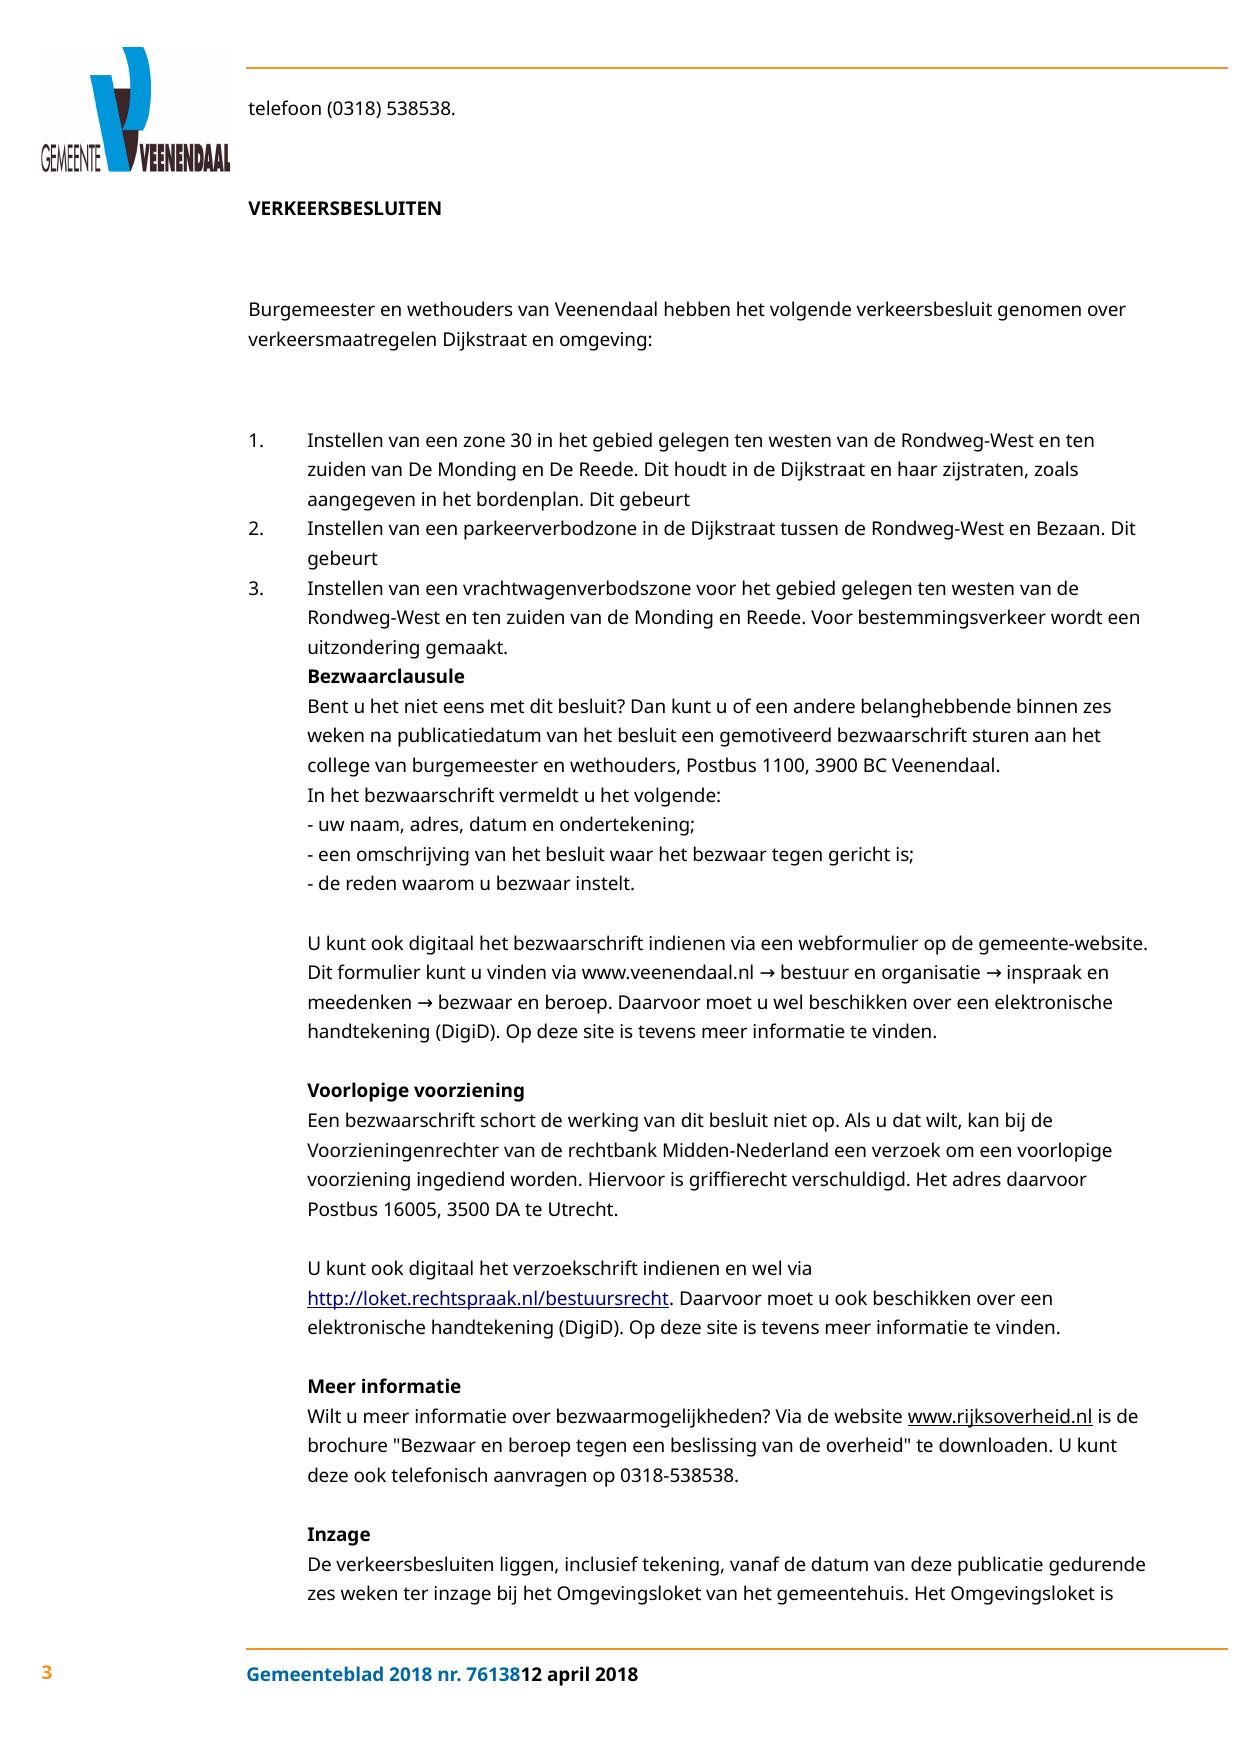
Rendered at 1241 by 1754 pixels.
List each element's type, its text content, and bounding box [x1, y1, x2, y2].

picture [41, 47, 130, 172]
list Bezwaarclausule [248, 663, 1152, 689]
text VERKEERSBESLUITEN [248, 196, 1152, 221]
list Meer informatie [248, 1373, 1152, 1399]
list Voorlopige voorziening [248, 1078, 1152, 1103]
list - de reden waarom u bezwaar instelt. [248, 871, 1152, 896]
list Bent u het niet eens met dit besluit? Dan kunt u of een andere belanghebbende binnen zes weken na publicatiedatum van het besluit een gemotiveerd bezwaarschrift sturen aan het college van burgemeester en wethouders, Postbus 1100, 3900 BC Veenendaal. [248, 693, 1152, 778]
list De verkeersbesluiten liggen, inclusief tekening, vanaf de datum van deze publicatie gedurende zes weken ter inzage bij het Omgevingsloket van het gemeentehuis. Het Omgevingsloket is [248, 1551, 1152, 1606]
list U kunt ook digitaal het bezwaarschrift indienen via een webformulier op de gemeente-website. Dit formulier kunt u vinden via www.veenendaal.nl → bestuur en organisatie → inspraak en meedenken → bezwaar en beroep. Daarvoor moet u wel beschikken over een elektronische handtekening (DigiD). Op deze site is tevens meer informatie te vinden. [248, 930, 1152, 1044]
list Instellen van een parkeerverbodzone in de Dijkstraat tussen de Rondweg-West en Bezaan. Dit gebeurt [248, 516, 1152, 571]
list - een omschrijving van het besluit waar het bezwaar tegen gericht is; [248, 841, 1152, 867]
text telefoon (0318) 538538. [248, 95, 1152, 121]
list Inzage [248, 1521, 1152, 1547]
list Instellen van een vrachtwagenverbodszone voor het gebied gelegen ten westen van de Rondweg-West en ten zuiden van de Monding en Reede. Voor bestemmingsverkeer wordt een uitzondering gemaakt. [248, 575, 1152, 660]
text Burgemeester en wethouders van Veenendaal hebben het volgende verkeersbesluit genomen over verkeersmaatregelen Dijkstraat en omgeving: [248, 296, 1152, 352]
list Wilt u meer informatie over bezwaarmogelijkheden? Via de website www.rijksoverheid.nl is de brochure "Bezwaar en beroep tegen een beslissing van de overheid" te downloaden. U kunt deze ook telefonisch aanvragen op 0318-538538. [248, 1403, 1152, 1488]
list In het bezwaarschrift vermeldt u het volgende: [248, 782, 1152, 808]
list - uw naam, adres, datum en ondertekening; [248, 811, 1152, 837]
picture [123, 47, 231, 172]
list U kunt ook digitaal het verzoekschrift indienen en wel via http://loket.rechtspraak.nl/bestuursrecht. Daarvoor moet u ook beschikken over een elektronische handtekening (DigiD). Op deze site is tevens meer informatie te vinden. [248, 1255, 1152, 1340]
list Een bezwaarschrift schort de werking van dit besluit niet op. Als u dat wilt, kan bij de Voorzieningenrechter van de rechtbank Midden-Nederland een verzoek om een voorlopige voorziening ingediend worden. Hiervoor is griffierecht verschuldigd. Het adres daarvoor Postbus 16005, 3500 DA te Utrecht. [248, 1107, 1152, 1222]
list Instellen van een zone 30 in het gebied gelegen ten westen van de Rondweg-West en ten zuiden van De Monding en De Reede. Dit houdt in de Dijkstraat en haar zijstraten, zoals aangegeven in het bordenplan. Dit gebeurt [248, 427, 1152, 512]
